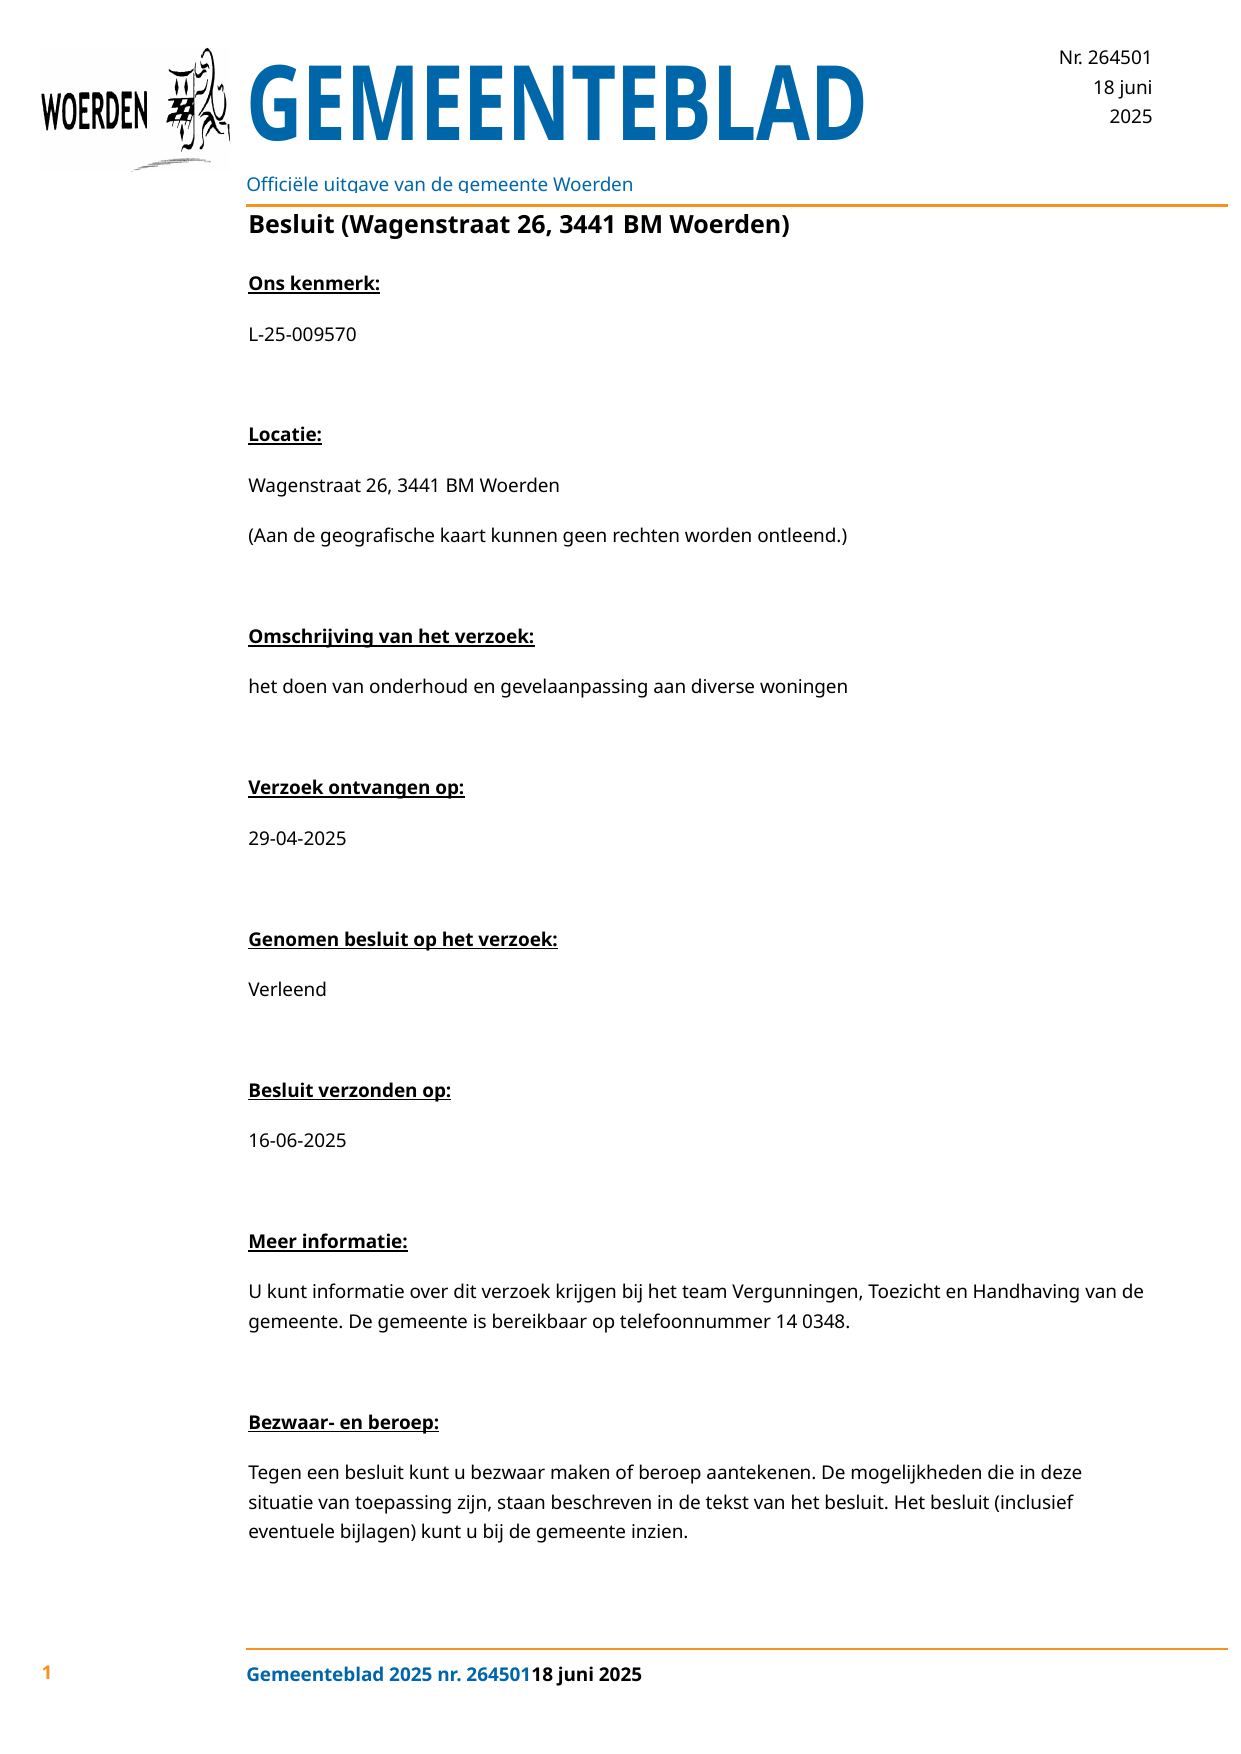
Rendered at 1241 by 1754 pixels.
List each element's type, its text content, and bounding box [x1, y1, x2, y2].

text Ons kenmerk: [248, 270, 1152, 296]
text Verzoek ontvangen op: [248, 774, 1152, 800]
text Omschrijving van het verzoek: [248, 623, 1152, 649]
text Genomen besluit op het verzoek: [248, 926, 1152, 951]
text (Aan de geografische kaart kunnen geen rechten worden ontleend.) [248, 522, 1152, 548]
text Besluit (Wagenstraat 26, 3441 BM Woerden) [248, 207, 1152, 241]
text Meer informatie: [248, 1228, 1152, 1254]
text Wagenstraat 26, 3441 BM Woerden [248, 472, 1152, 498]
text L-25-009570 [248, 321, 1152, 346]
text Locatie: [248, 422, 1152, 447]
text U kunt informatie over dit verzoek krijgen bij het team Vergunningen, Toezicht en Handhaving van de gemeente. De gemeente is bereikbaar op telefoonnummer 14 0348. [248, 1279, 1152, 1334]
picture [41, 47, 231, 172]
text Verleend [248, 976, 1152, 1002]
text het doen van onderhoud en gevelaanpassing aan diverse woningen [248, 674, 1152, 699]
text Tegen een besluit kunt u bezwaar maken of beroep aantekenen. De mogelijkheden die in deze situatie van toepassing zijn, staan beschreven in de tekst van het besluit. Het besluit (inclusief eventuele bijlagen) kunt u bij de gemeente inzien. [248, 1459, 1152, 1544]
text Besluit verzonden op: [248, 1077, 1152, 1103]
text 29-04-2025 [248, 825, 1152, 851]
text Bezwaar- en beroep: [248, 1409, 1152, 1435]
text 16-06-2025 [248, 1127, 1152, 1153]
